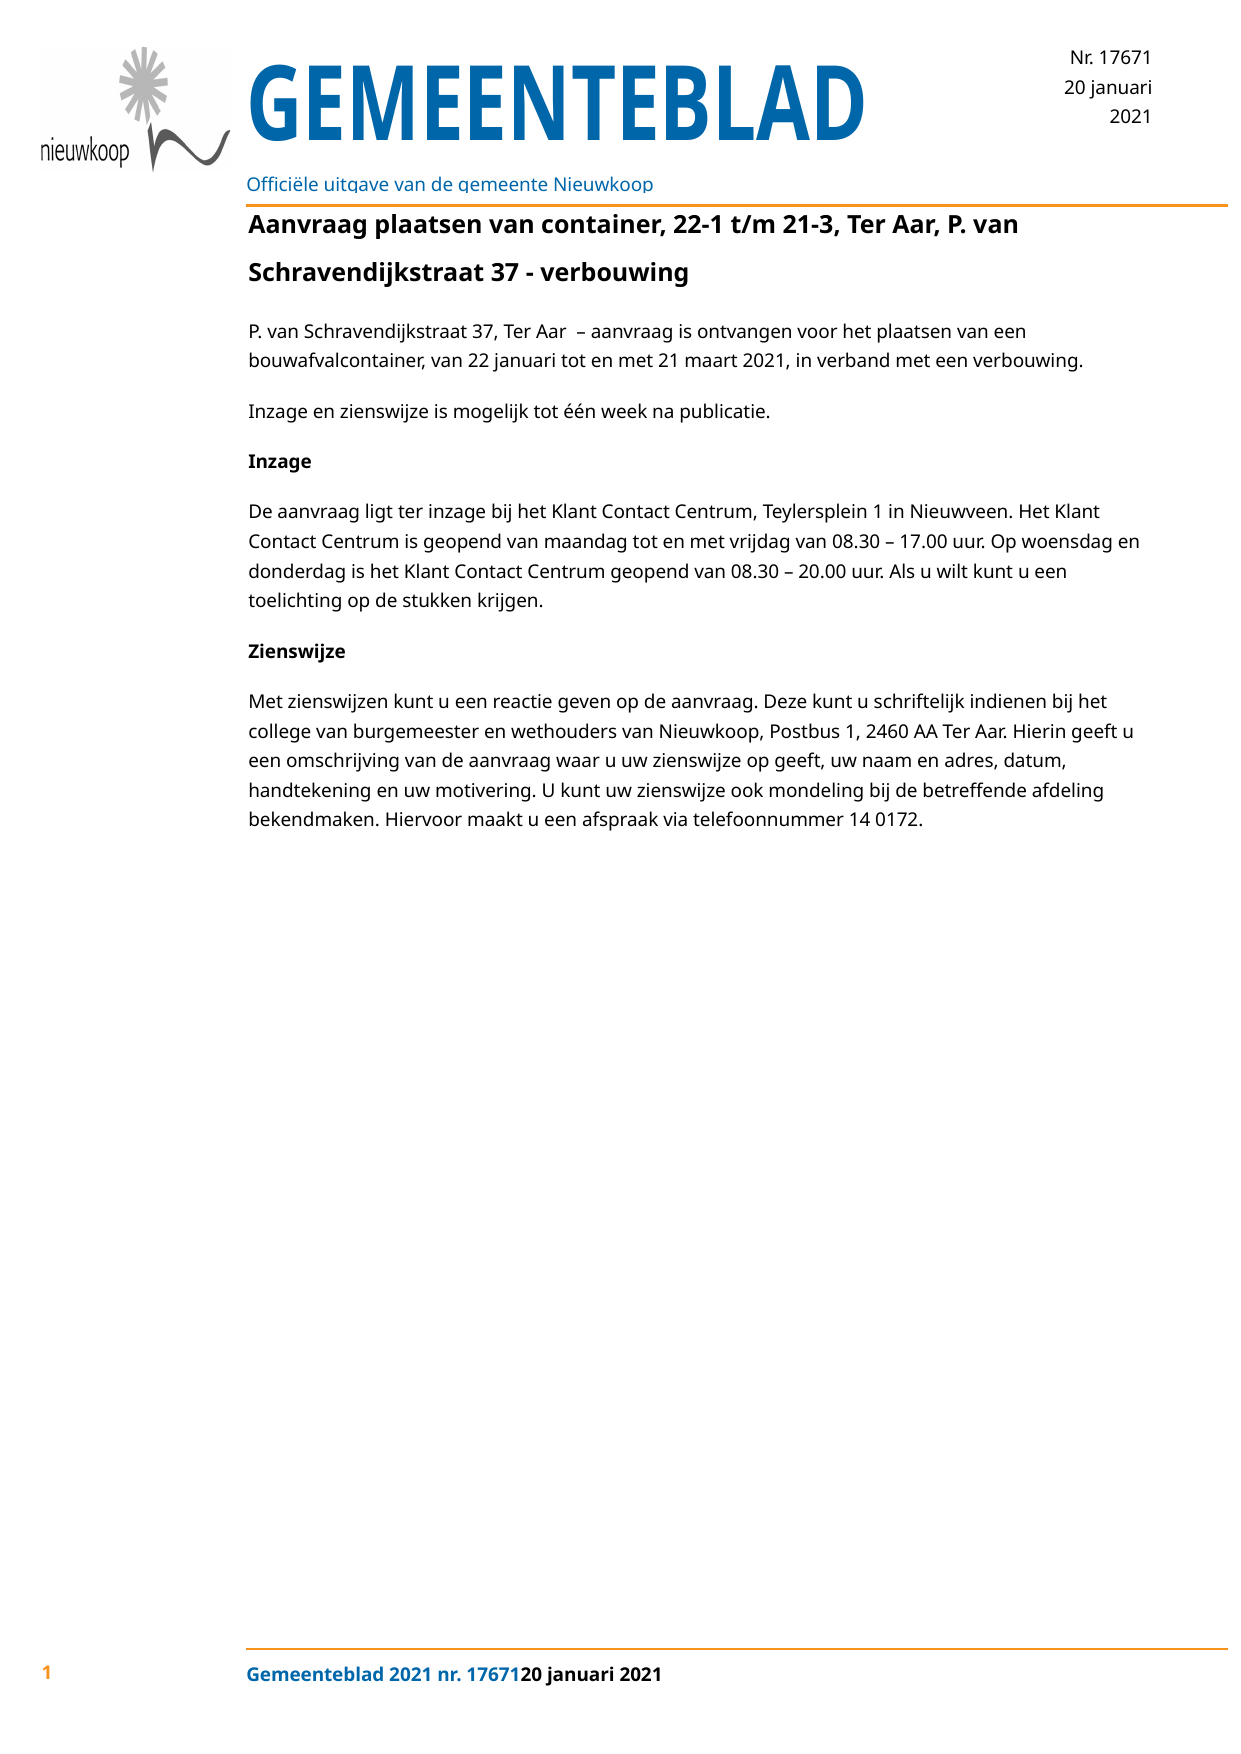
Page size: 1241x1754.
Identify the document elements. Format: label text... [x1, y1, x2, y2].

text Aanvraag plaatsen van container, 22-1 t/m 21-3, Ter Aar, P. van Schravendijkstraat 37 - verbouwing [248, 207, 1152, 288]
text Met zienswijzen kunt u een reactie geven op de aanvraag. Deze kunt u schriftelijk indienen bij het college van burgemeester en wethouders van Nieuwkoop, Postbus 1, 2460 AA Ter Aar. Hierin geeft u een omschrijving van de aanvraag waar u uw zienswijze op geeft, uw naam en adres, datum, handtekening en uw motivering. U kunt uw zienswijze ook mondeling bij de betreffende afdeling bekendmaken. Hiervoor maakt u een afspraak via telefoonnummer 14 0172. [248, 688, 1152, 832]
text Inzage en zienswijze is mogelijk tot één week na publicatie. [248, 398, 1152, 424]
text De aanvraag ligt ter inzage bij het Klant Contact Centrum, Teylersplein 1 in Nieuwveen. Het Klant Contact Centrum is geopend van maandag tot en met vrijdag van 08.30 – 17.00 uur. Op woensdag en donderdag is het Klant Contact Centrum geopend van 08.30 – 20.00 uur. Als u wilt kunt u een toelichting op de stukken krijgen. [248, 499, 1152, 613]
text Inzage [248, 448, 1152, 474]
text Zienswijze [248, 638, 1152, 664]
picture [41, 47, 231, 172]
text P. van Schravendijkstraat 37, Ter Aar – aanvraag is ontvangen voor het plaatsen van een bouwafvalcontainer, van 22 januari tot en met 21 maart 2021, in verband met een verbouwing. [248, 318, 1152, 373]
